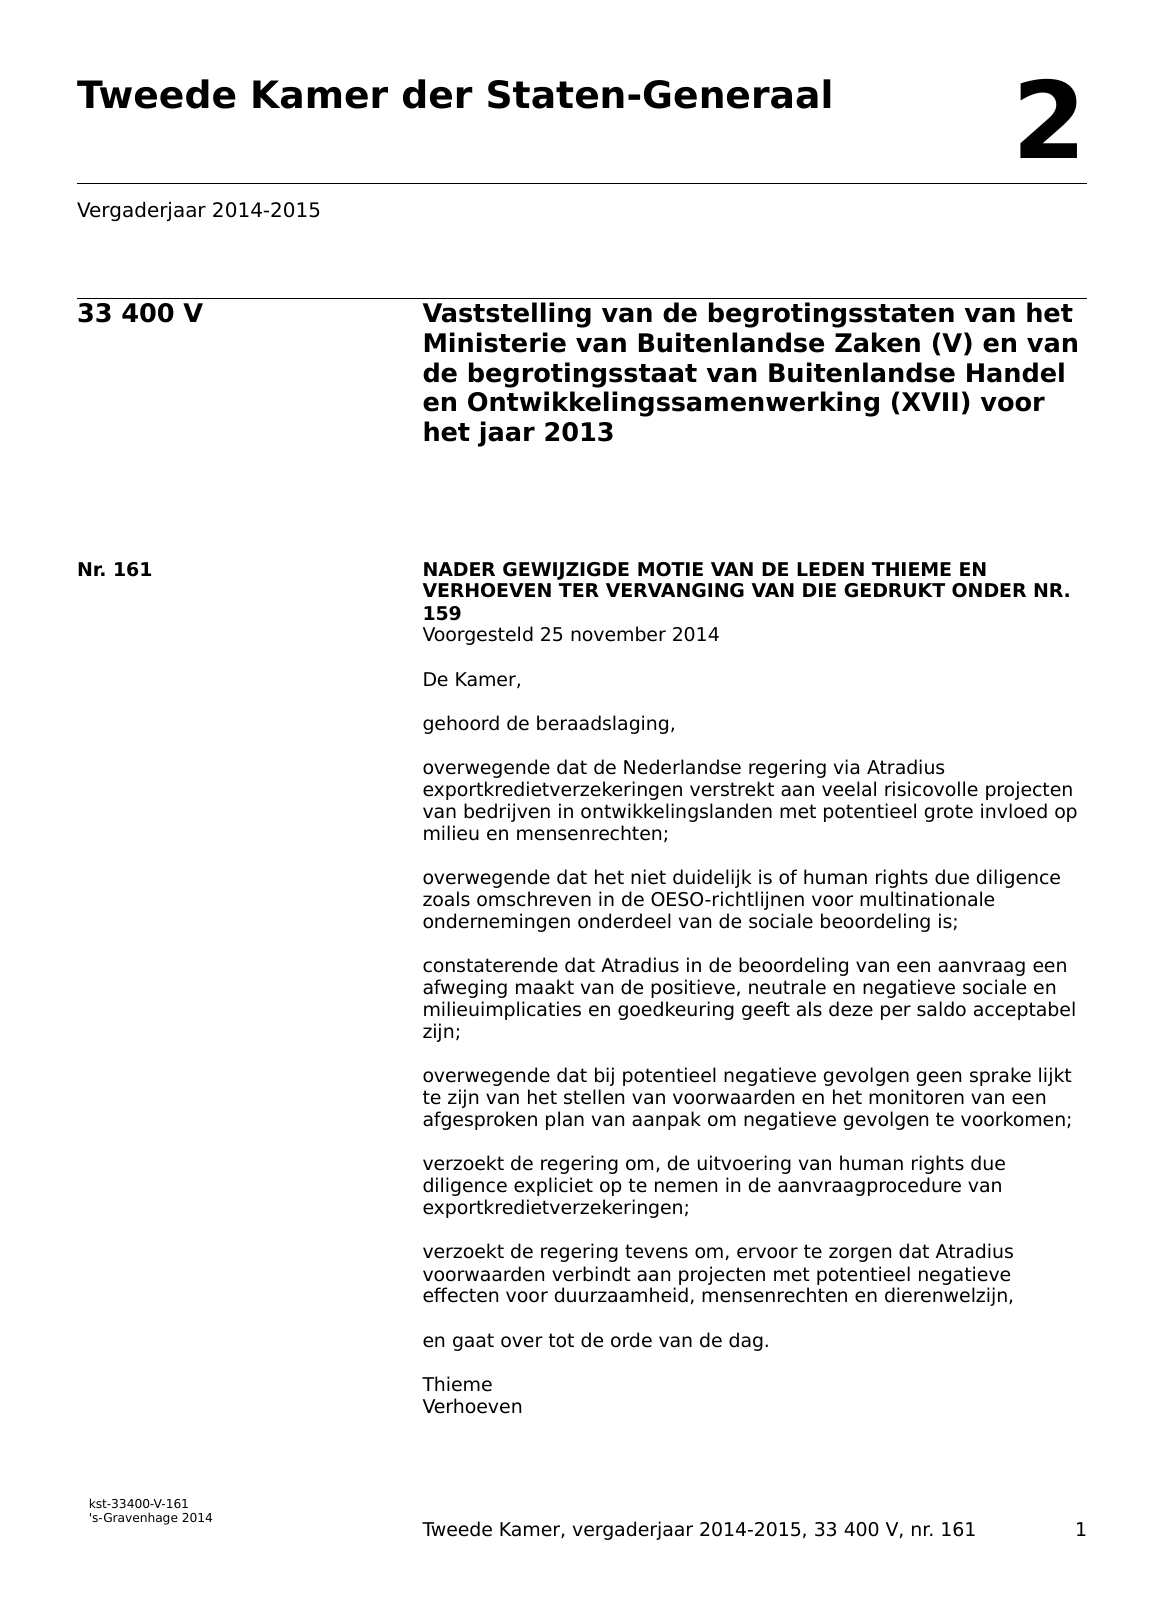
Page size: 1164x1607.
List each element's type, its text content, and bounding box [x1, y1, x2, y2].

table_header Tweede Kamer der Staten-Generaal [77, 59, 886, 183]
table_cell Vergaderjaar 2014-2015 [77, 184, 1087, 298]
text overwegende dat bij potentieel negatieve gevolgen geen sprake lijkt te zijn van het stellen van voorwaarden en het monitoren van een afgesproken plan van aanpak om negatieve gevolgen te voorkomen; [422, 1065, 1087, 1131]
text Voorgesteld 25 november 2014 [422, 624, 1087, 646]
text kst-33400-V-161 [88, 1497, 323, 1511]
text en gaat over tot de orde van de dag. [422, 1329, 1087, 1352]
text Thieme [422, 1374, 1087, 1396]
text De Kamer, [422, 668, 1087, 691]
table_header 2 [886, 59, 1087, 183]
text overwegende dat het niet duidelijk is of human rights due diligence zoals omschreven in de OESO-richtlijnen voor multinationale ondernemingen onderdeel van de sociale beoordeling is; [422, 867, 1087, 933]
text overwegende dat de Nederlandse regering via Atradius exportkredietverzekeringen verstrekt aan veelal risicovolle projecten van bedrijven in ontwikkelingslanden met potentieel grote invloed op milieu en mensenrechten; [422, 757, 1087, 845]
text verzoekt de regering tevens om, ervoor te zorgen dat Atradius voorwaarden verbindt aan projecten met potentieel negatieve effecten voor duurzaamheid, mensenrechten en dierenwelzijn, [422, 1241, 1087, 1307]
subtitle Nr. 161 NADER GEWIJZIGDE MOTIE VAN DE LEDEN THIEME EN VERHOEVEN TER VERVANGING VAN DIE GEDRUKT ONDER NR. 159 [77, 558, 1087, 624]
text constaterende dat Atradius in de beoordeling van een aanvraag een afweging maakt van de positieve, neutrale en negatieve sociale en milieuimplicaties en goedkeuring geeft als deze per saldo acceptabel zijn; [422, 955, 1087, 1043]
text verzoekt de regering om, de uitvoering van human rights due diligence expliciet op te nemen in de aanvraagprocedure van exportkredietverzekeringen; [422, 1153, 1087, 1219]
text 's-Gravenhage 2014 [88, 1511, 323, 1525]
text Verhoeven [422, 1396, 1087, 1418]
text gehoord de beraadslaging, [422, 713, 1087, 735]
subtitle 33 400 V Vaststelling van de begrotingsstaten van het Ministerie van Buitenlandse Zaken (V) en van de begrotingsstaat van Buitenlandse Handel en Ontwikkelingssamenwerking (XVII) voor het jaar 2013 [77, 299, 1087, 447]
